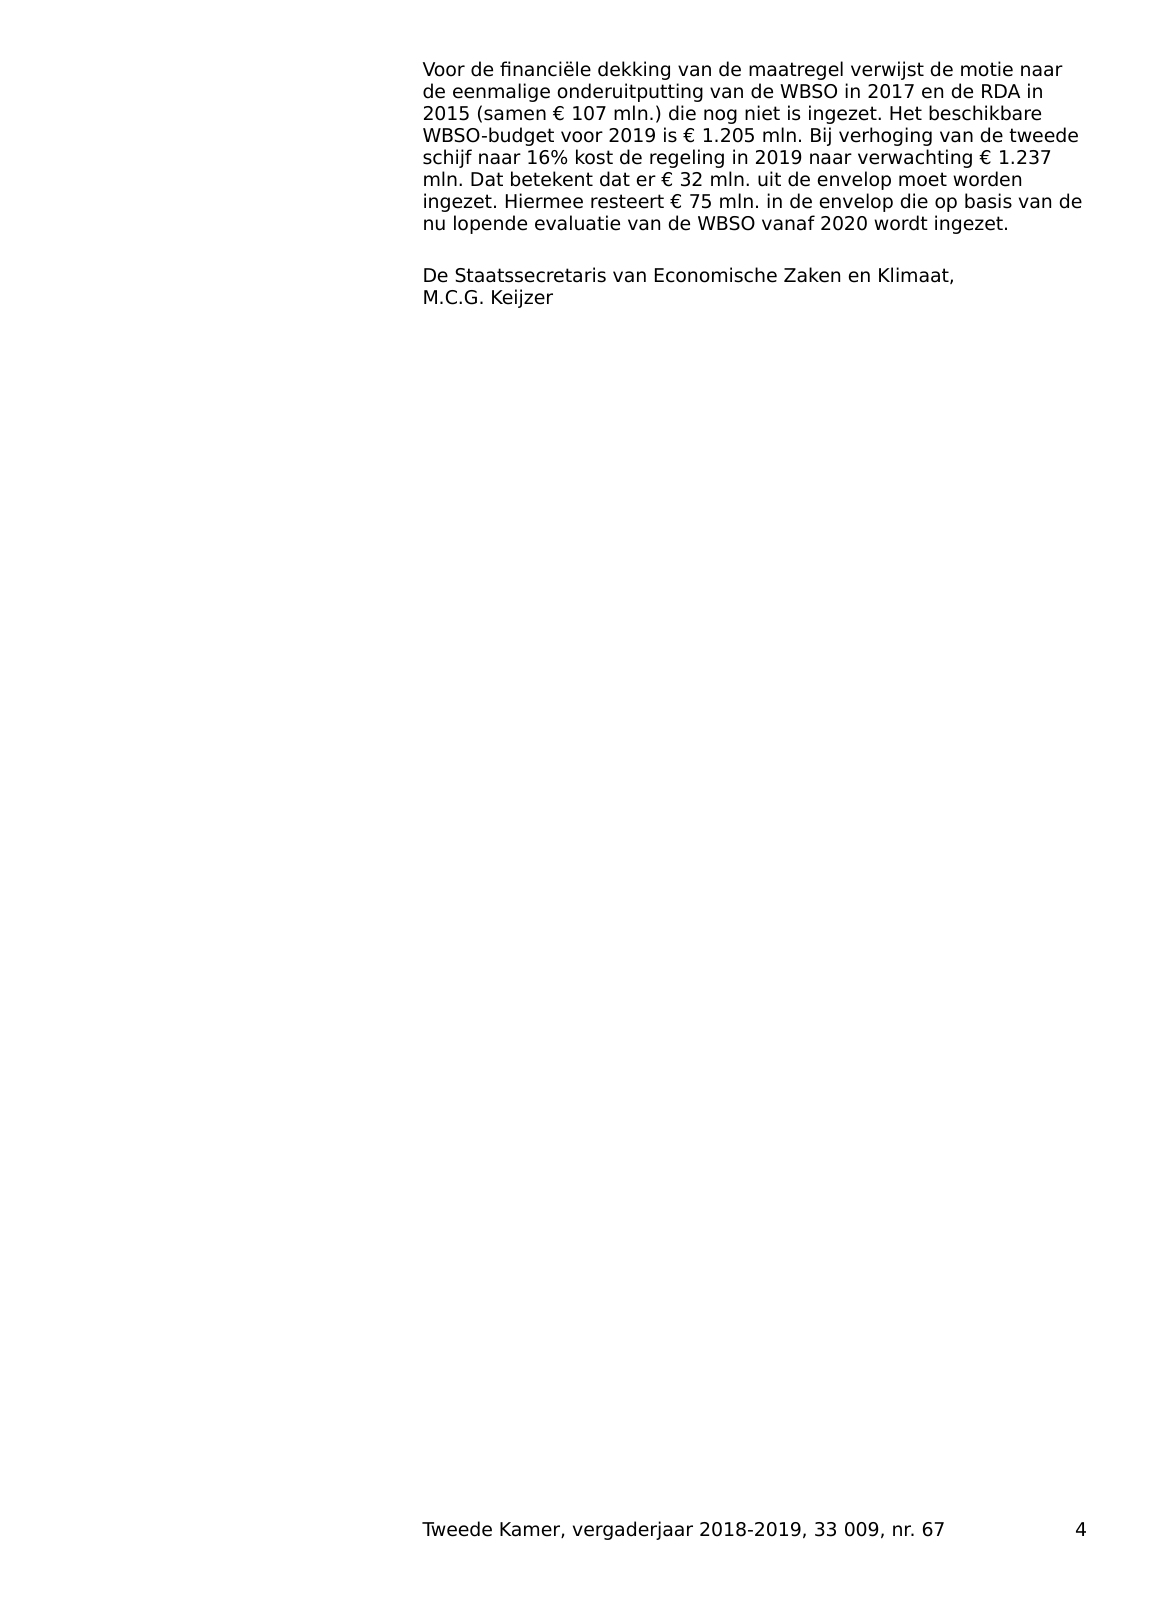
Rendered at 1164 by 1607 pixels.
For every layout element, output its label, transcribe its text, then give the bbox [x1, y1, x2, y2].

text De Staatssecretaris van Economische Zaken en Klimaat, M.C.G. Keijzer [422, 265, 1087, 309]
text Voor de financiële dekking van de maatregel verwijst de motie naar de eenmalige onderuitputting van de WBSO in 2017 en de RDA in 2015 (samen € 107 mln.) die nog niet is ingezet. Het beschikbare WBSO-budget voor 2019 is € 1.205 mln. Bij verhoging van de tweede schijf naar 16% kost de regeling in 2019 naar verwachting € 1.237 mln. Dat betekent dat er € 32 mln. uit de envelop moet worden ingezet. Hiermee resteert € 75 mln. in de envelop die op basis van de nu lopende evaluatie van de WBSO vanaf 2020 wordt ingezet. [422, 59, 1087, 235]
